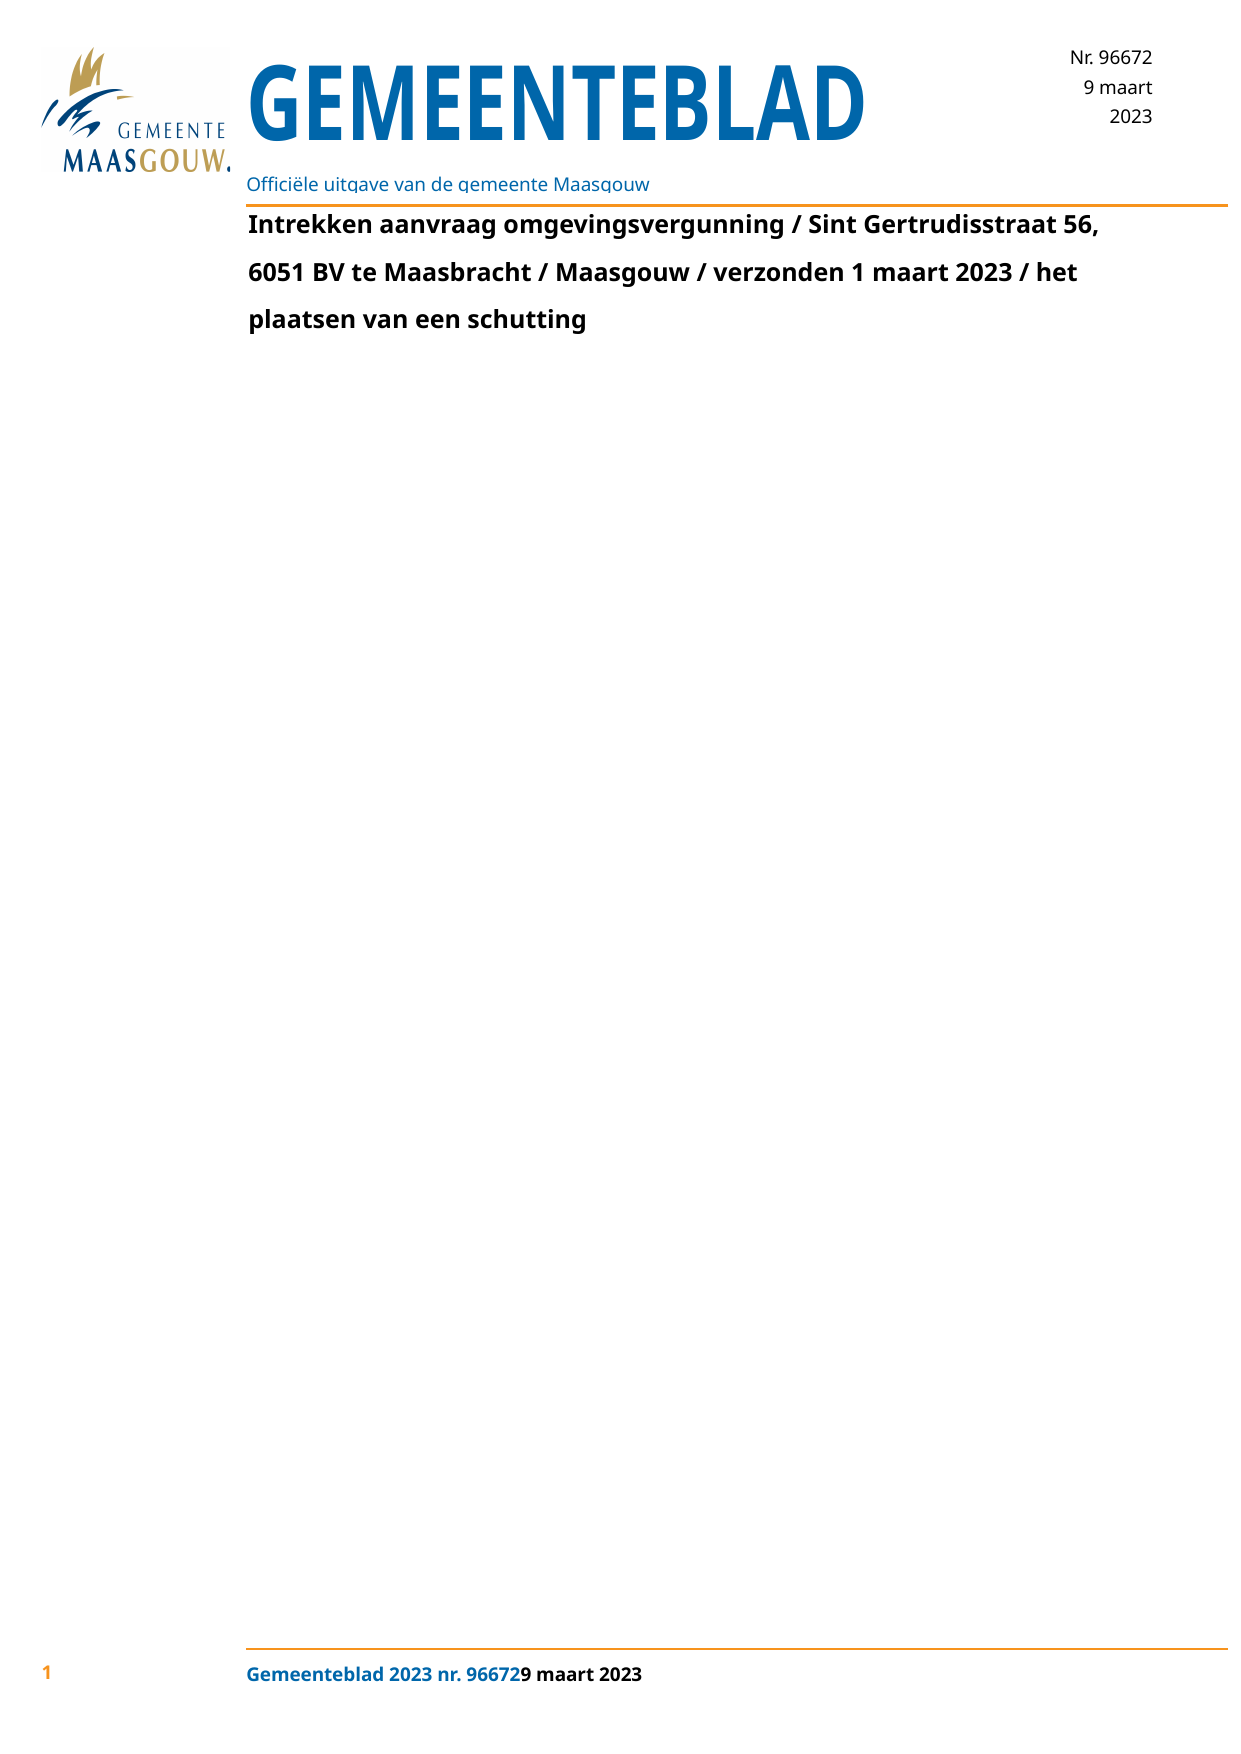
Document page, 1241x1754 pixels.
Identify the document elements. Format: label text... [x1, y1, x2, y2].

picture [41, 47, 231, 172]
text Intrekken aanvraag omgevingsvergunning / Sint Gertrudisstraat 56, 6051 BV te Maasbracht / Maasgouw / verzonden 1 maart 2023 / het plaatsen van een schutting [248, 207, 1152, 336]
